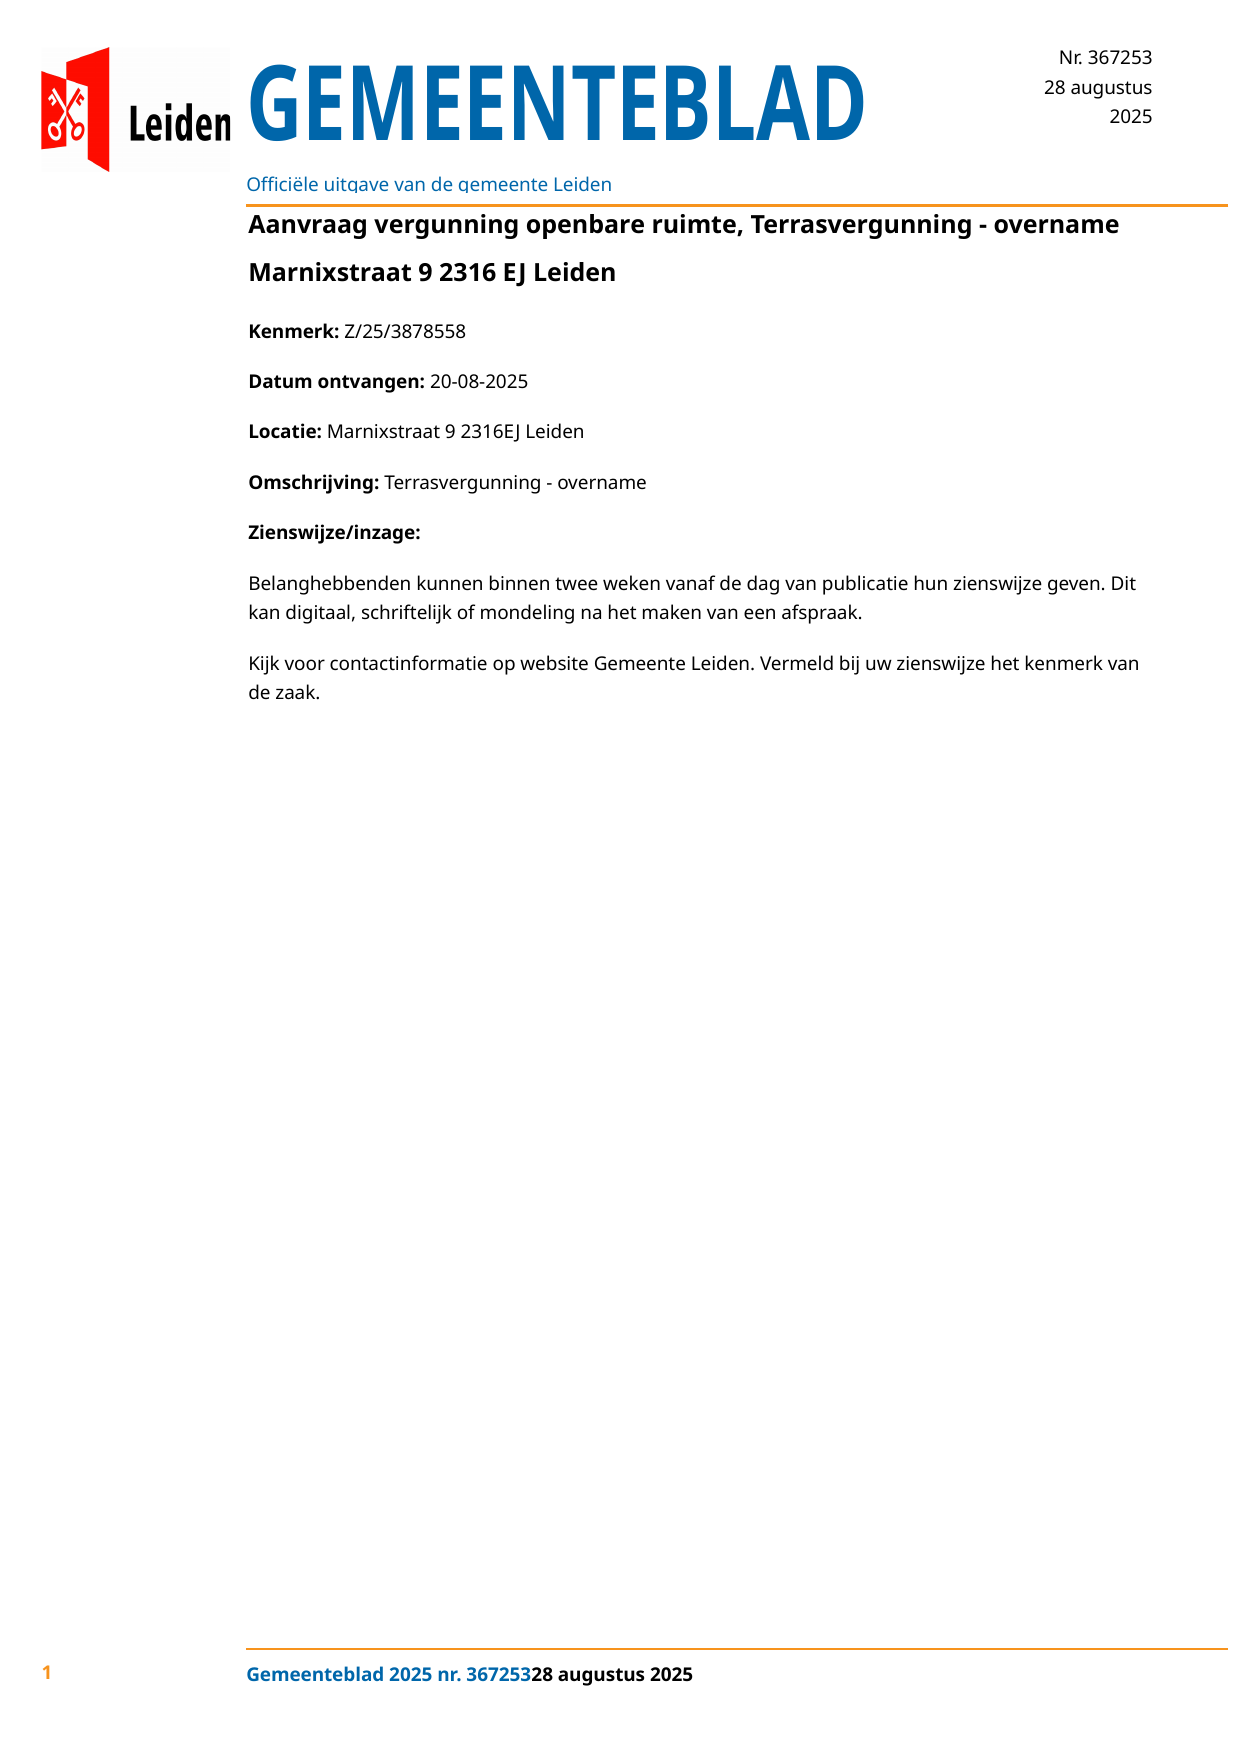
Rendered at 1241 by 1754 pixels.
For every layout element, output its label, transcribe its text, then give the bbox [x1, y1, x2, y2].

text Zienswijze/inzage: [248, 519, 1152, 545]
picture [41, 47, 231, 172]
text Omschrijving: Terrasvergunning - overname [248, 469, 1152, 495]
text Datum ontvangen: 20-08-2025 [248, 368, 1152, 394]
text Belanghebbenden kunnen binnen twee weken vanaf de dag van publicatie hun zienswijze geven. Dit kan digitaal, schriftelijk of mondeling na het maken van een afspraak. [248, 570, 1152, 625]
text Kenmerk: Z/25/3878558 [248, 318, 1152, 344]
text Kijk voor contactinformatie op website Gemeente Leiden. Vermeld bij uw zienswijze het kenmerk van de zaak. [248, 650, 1152, 705]
text Locatie: Marnixstraat 9 2316EJ Leiden [248, 419, 1152, 444]
text Aanvraag vergunning openbare ruimte, Terrasvergunning - overname Marnixstraat 9 2316 EJ Leiden [248, 207, 1152, 288]
